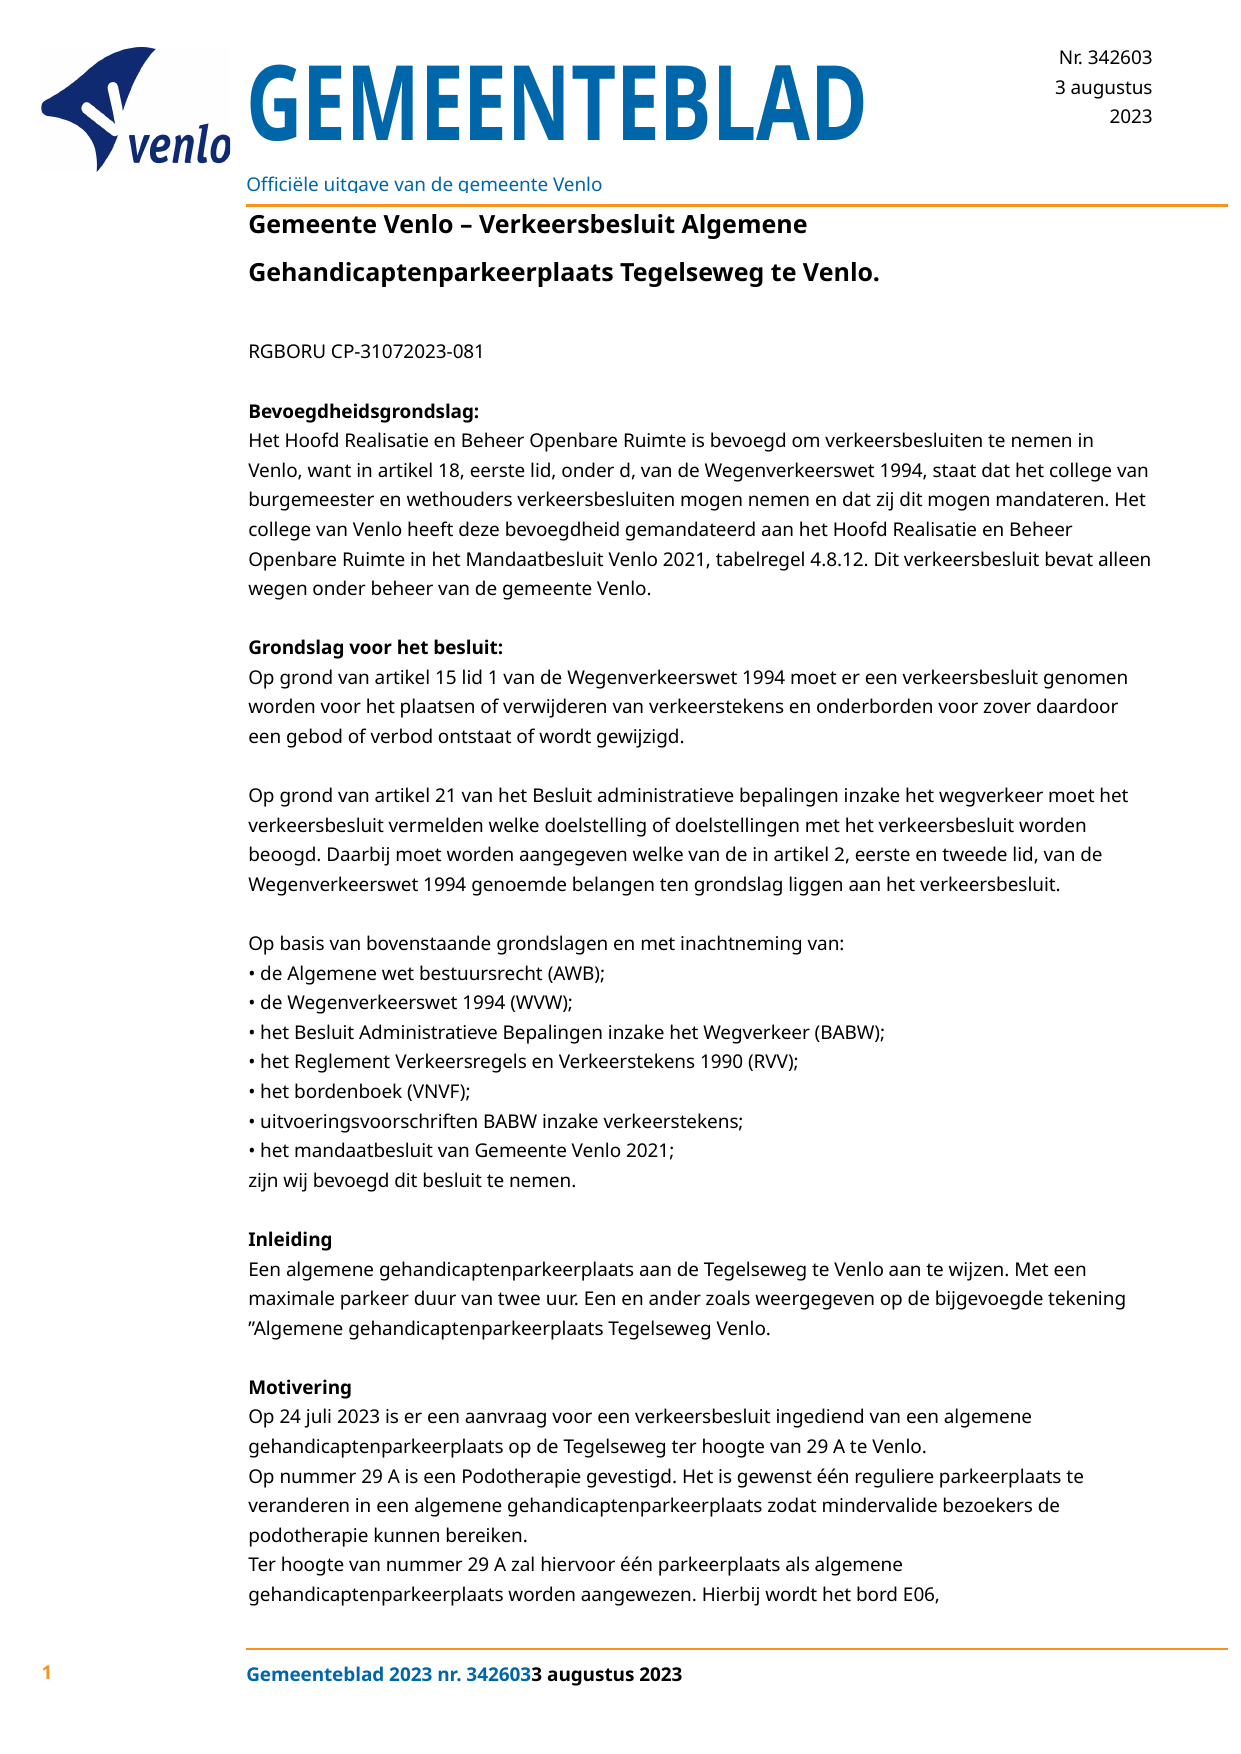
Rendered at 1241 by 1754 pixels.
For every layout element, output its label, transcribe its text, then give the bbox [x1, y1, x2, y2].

text Inleiding [248, 1226, 1152, 1252]
text Op grond van artikel 21 van het Besluit administratieve bepalingen inzake het wegverkeer moet het verkeersbesluit vermelden welke doelstelling of doelstellingen met het verkeersbesluit worden beoogd. Daarbij moet worden aangegeven welke van de in artikel 2, eerste en tweede lid, van de Wegenverkeerswet 1994 genoemde belangen ten grondslag liggen aan het verkeersbesluit. [248, 782, 1152, 897]
text • het Reglement Verkeersregels en Verkeerstekens 1990 (RVV); [248, 1049, 1152, 1074]
text Op nummer 29 A is een Podotherapie gevestigd. Het is gewenst één reguliere parkeerplaats te veranderen in een algemene gehandicaptenparkeerplaats zodat mindervalide bezoekers de podotherapie kunnen bereiken. [248, 1463, 1152, 1548]
text Motivering [248, 1374, 1152, 1400]
picture [41, 47, 231, 172]
text Het Hoofd Realisatie en Beheer Openbare Ruimte is bevoegd om verkeersbesluiten te nemen in Venlo, want in artikel 18, eerste lid, onder d, van de Wegenverkeerswet 1994, staat dat het college van burgemeester en wethouders verkeersbesluiten mogen nemen en dat zij dit mogen mandateren. Het college van Venlo heeft deze bevoegdheid gemandateerd aan het Hoofd Realisatie en Beheer Openbare Ruimte in het Mandaatbesluit Venlo 2021, tabelregel 4.8.12. Dit verkeersbesluit bevat alleen wegen onder beheer van de gemeente Venlo. [248, 427, 1152, 601]
text Ter hoogte van nummer 29 A zal hiervoor één parkeerplaats als algemene gehandicaptenparkeerplaats worden aangewezen. Hierbij wordt het bord E06, [248, 1552, 1152, 1607]
text zijn wij bevoegd dit besluit te nemen. [248, 1167, 1152, 1193]
text • het bordenboek (VNVF); [248, 1078, 1152, 1104]
text Grondslag voor het besluit: [248, 634, 1152, 660]
text • het mandaatbesluit van Gemeente Venlo 2021; [248, 1137, 1152, 1163]
text Op grond van artikel 15 lid 1 van de Wegenverkeerswet 1994 moet er een verkeersbesluit genomen worden voor het plaatsen of verwijderen van verkeerstekens en onderborden voor zover daardoor een gebod of verbod ontstaat of wordt gewijzigd. [248, 664, 1152, 749]
text • de Algemene wet bestuursrecht (AWB); [248, 960, 1152, 986]
text • uitvoeringsvoorschriften BABW inzake verkeerstekens; [248, 1108, 1152, 1133]
text Bevoegdheidsgrondslag: [248, 398, 1152, 423]
text • het Besluit Administratieve Bepalingen inzake het Wegverkeer (BABW); [248, 1019, 1152, 1045]
text • de Wegenverkeerswet 1994 (WVW); [248, 989, 1152, 1015]
text Op 24 juli 2023 is er een aanvraag voor een verkeersbesluit ingediend van een algemene gehandicaptenparkeerplaats op de Tegelseweg ter hoogte van 29 A te Venlo. [248, 1404, 1152, 1459]
text Op basis van bovenstaande grondslagen en met inachtneming van: [248, 930, 1152, 956]
text RGBORU CP-31072023-081 [248, 339, 1152, 364]
text Een algemene gehandicaptenparkeerplaats aan de Tegelseweg te Venlo aan te wijzen. Met een maximale parkeer duur van twee uur. Een en ander zoals weergegeven op de bijgevoegde tekening ”Algemene gehandicaptenparkeerplaats Tegelseweg Venlo. [248, 1256, 1152, 1341]
text Gemeente Venlo – Verkeersbesluit Algemene Gehandicaptenparkeerplaats Tegelseweg te Venlo. [248, 207, 1152, 288]
